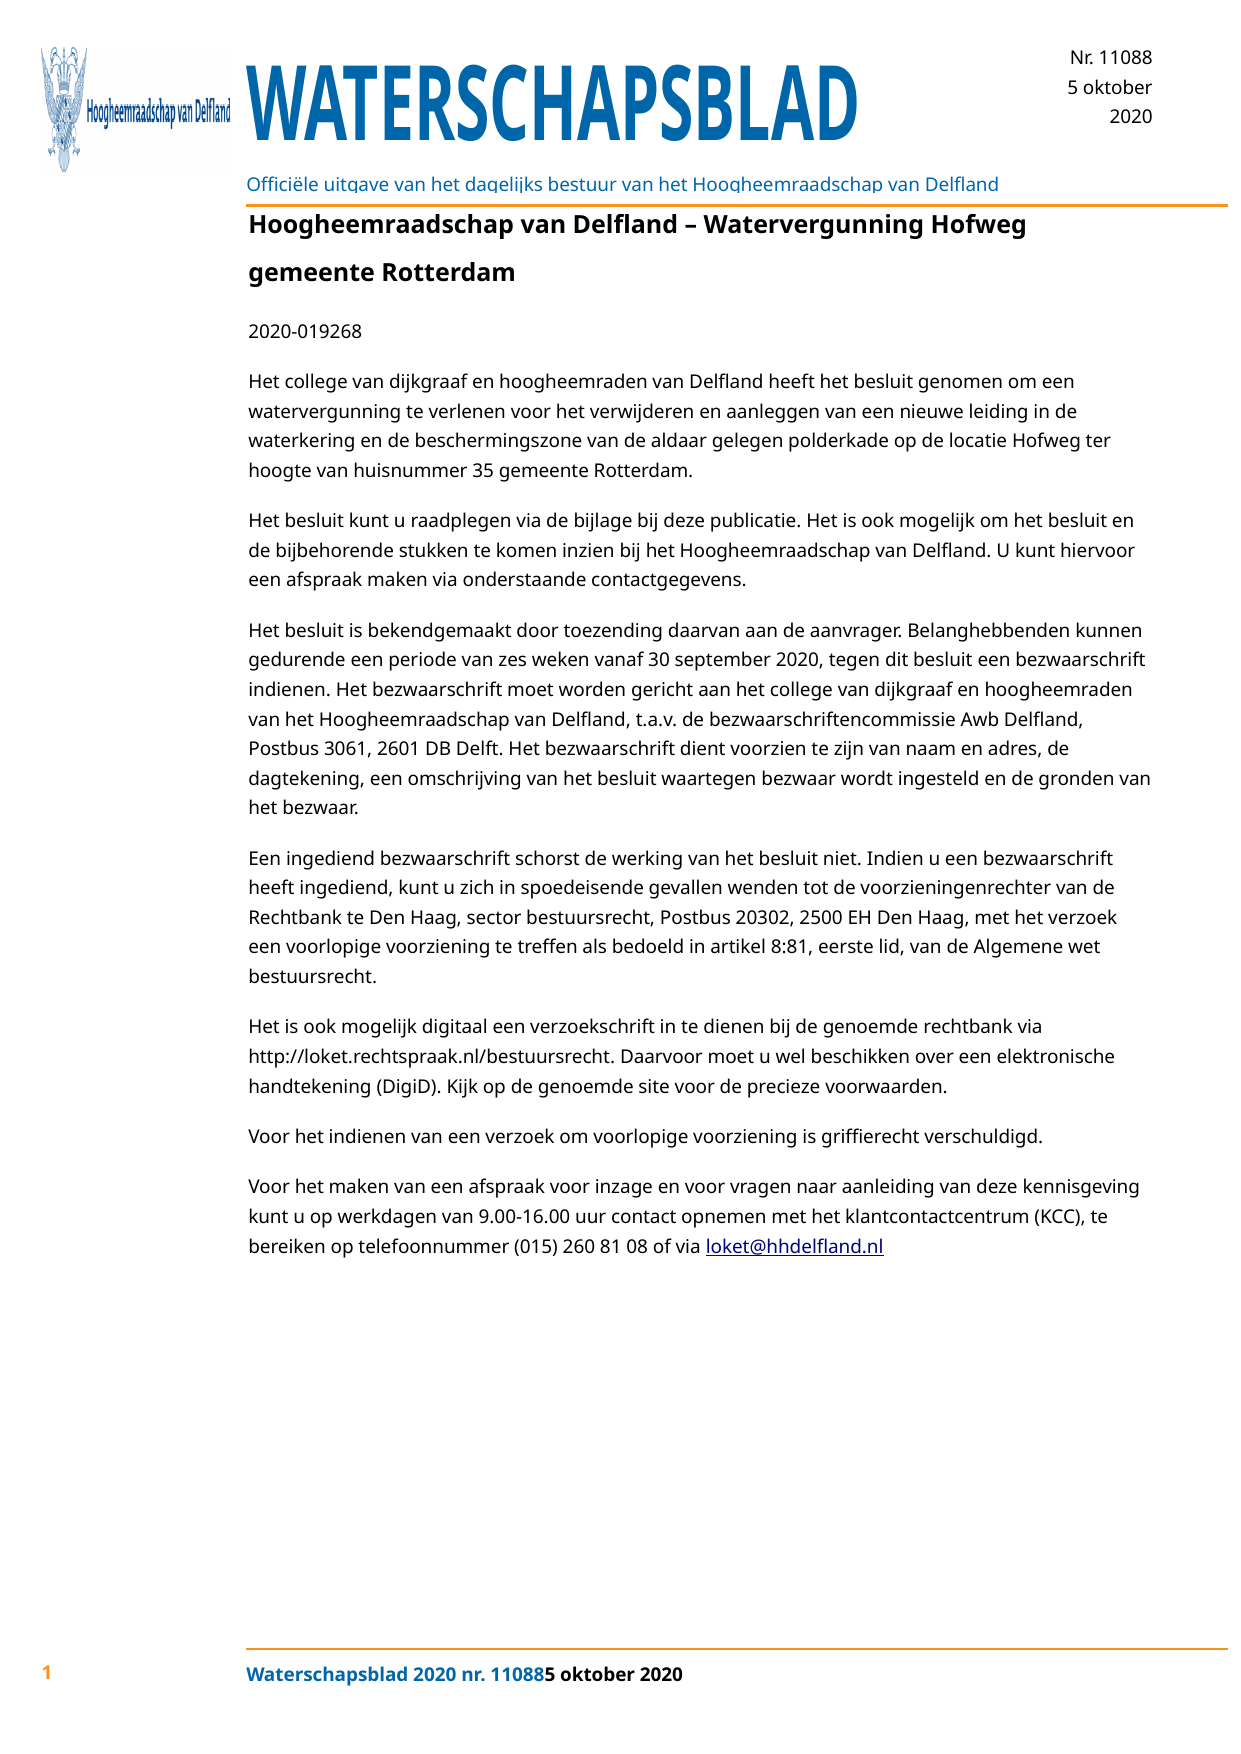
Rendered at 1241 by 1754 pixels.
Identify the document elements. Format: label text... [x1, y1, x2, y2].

text Het is ook mogelijk digitaal een verzoekschrift in te dienen bij de genoemde rechtbank via http://loket.rechtspraak.nl/bestuursrecht. Daarvoor moet u wel beschikken over een elektronische handtekening (DigiD). Kijk op de genoemde site voor de precieze voorwaarden. [248, 1014, 1152, 1099]
text Het besluit is bekendgemaakt door toezending daarvan aan de aanvrager. Belanghebbenden kunnen gedurende een periode van zes weken vanaf 30 september 2020, tegen dit besluit een bezwaarschrift indienen. Het bezwaarschrift moet worden gericht aan het college van dijkgraaf en hoogheemraden van het Hoogheemraadschap van Delfland, t.a.v. de bezwaarschriftencommissie Awb Delfland, Postbus 3061, 2601 DB Delft. Het bezwaarschrift dient voorzien te zijn van naam en adres, de dagtekening, een omschrijving van het besluit waartegen bezwaar wordt ingesteld en de gronden van het bezwaar. [248, 617, 1152, 820]
picture [41, 47, 231, 172]
text Het besluit kunt u raadplegen via de bijlage bij deze publicatie. Het is ook mogelijk om het besluit en de bijbehorende stukken te komen inzien bij het Hoogheemraadschap van Delfland. U kunt hiervoor een afspraak maken via onderstaande contactgegevens. [248, 507, 1152, 592]
text Hoogheemraadschap van Delfland – Watervergunning Hofweg gemeente Rotterdam [248, 207, 1152, 288]
text Voor het indienen van een verzoek om voorlopige voorziening is griffierecht verschuldigd. [248, 1123, 1152, 1149]
text Een ingediend bezwaarschrift schorst de werking van het besluit niet. Indien u een bezwaarschrift heeft ingediend, kunt u zich in spoedeisende gevallen wenden tot de voorzieningenrechter van de Rechtbank te Den Haag, sector bestuursrecht, Postbus 20302, 2500 EH Den Haag, met het verzoek een voorlopige voorziening te treffen als bedoeld in artikel 8:81, eerste lid, van de Algemene wet bestuursrecht. [248, 845, 1152, 989]
text Het college van dijkgraaf en hoogheemraden van Delfland heeft het besluit genomen om een watervergunning te verlenen voor het verwijderen en aanleggen van een nieuwe leiding in de waterkering en de beschermingszone van de aldaar gelegen polderkade op de locatie Hofweg ter hoogte van huisnummer 35 gemeente Rotterdam. [248, 368, 1152, 483]
text Voor het maken van een afspraak voor inzage en voor vragen naar aanleiding van deze kennisgeving kunt u op werkdagen van 9.00-16.00 uur contact opnemen met het klantcontactcentrum (KCC), te bereiken op telefoonnummer (015) 260 81 08 of via loket@hhdelfland.nl [248, 1174, 1152, 1259]
text 2020-019268 [248, 318, 1152, 344]
